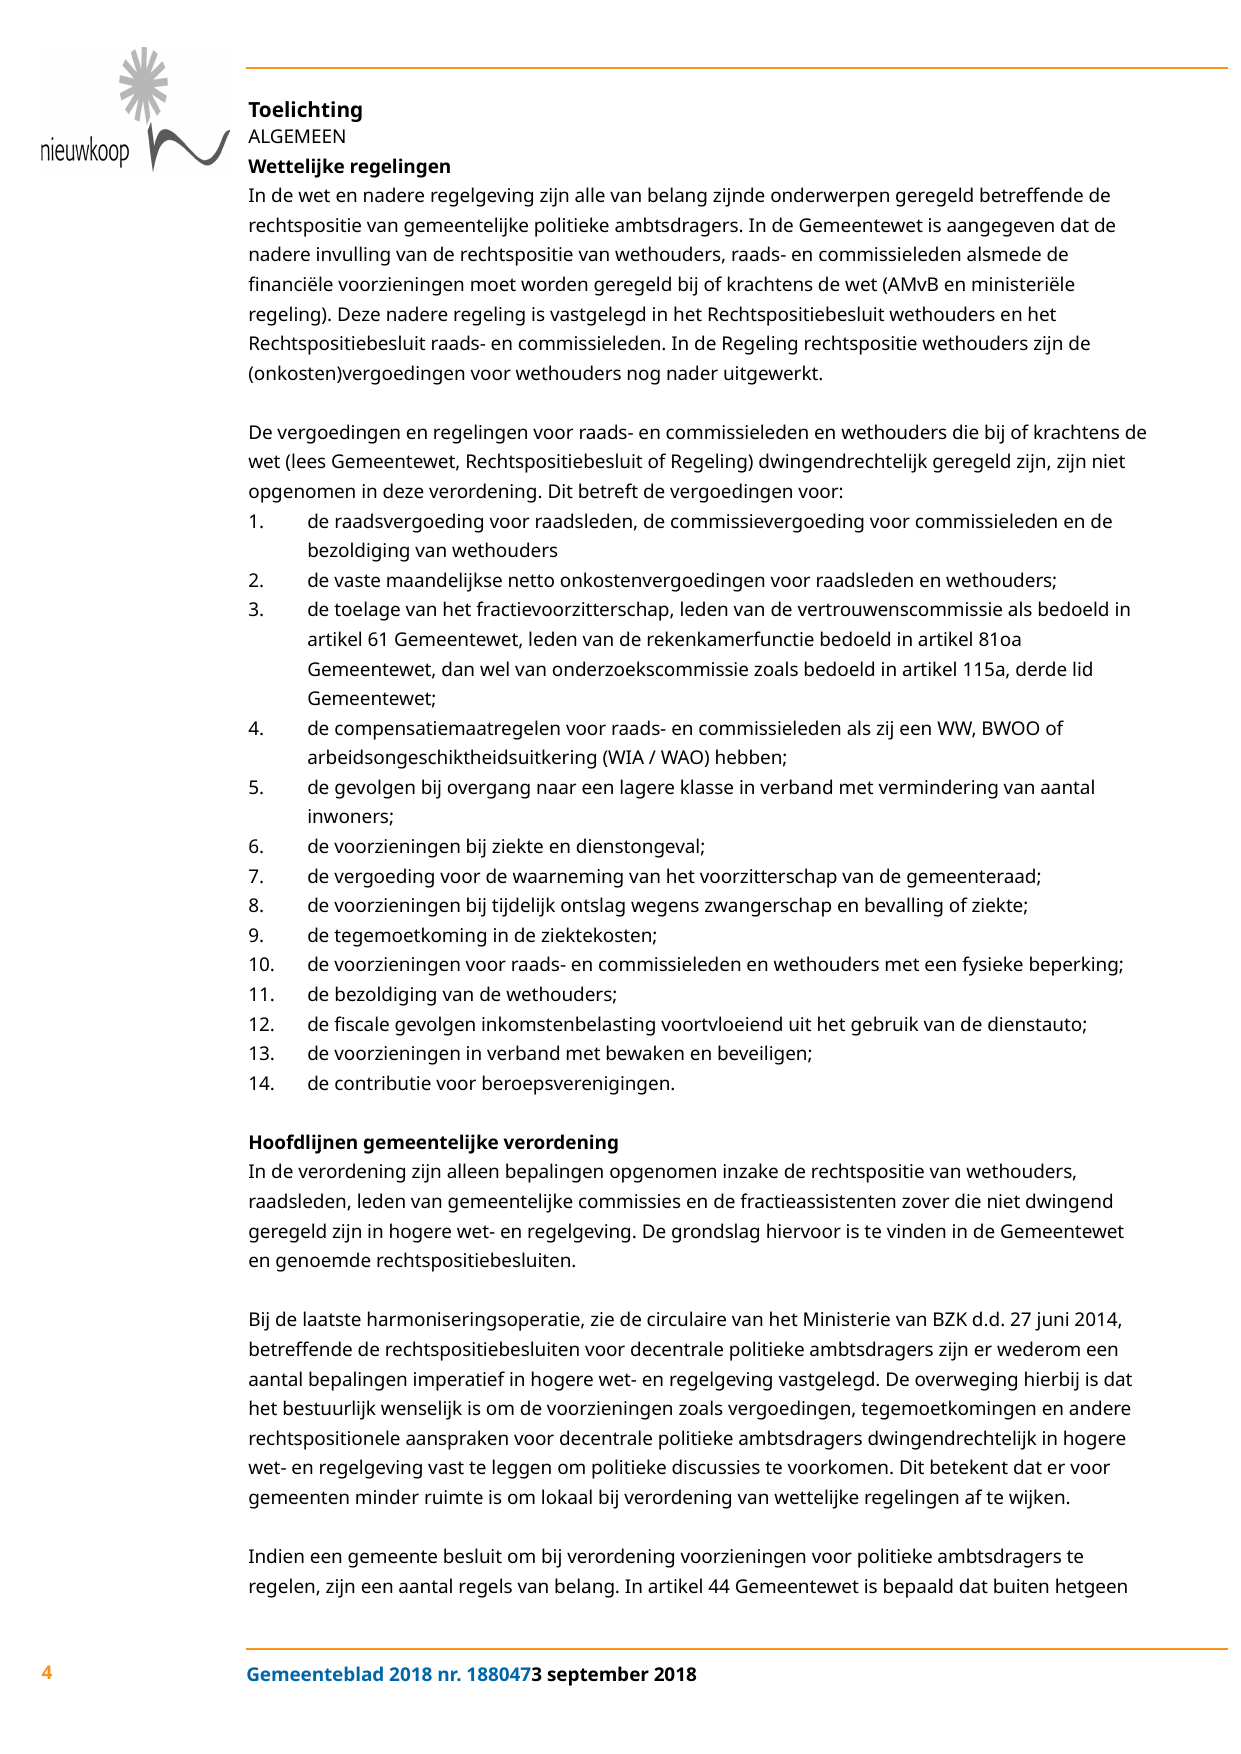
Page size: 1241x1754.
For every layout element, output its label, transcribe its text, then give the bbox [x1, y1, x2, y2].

list de vaste maandelijkse netto onkostenvergoedingen voor raadsleden en wethouders; [248, 567, 1152, 593]
text ALGEMEEN [248, 123, 1152, 149]
list de bezoldiging van de wethouders; [248, 981, 1152, 1007]
text Bij de laatste harmoniseringsoperatie, zie de circulaire van het Ministerie van BZK d.d. 27 juni 2014, betreffende de rechtspositiebesluiten voor decentrale politieke ambtsdragers zijn er wederom een aantal bepalingen imperatief in hogere wet- en regelgeving vastgelegd. De overweging hierbij is dat het bestuurlijk wenselijk is om de voorzieningen zoals vergoedingen, tegemoetkomingen en andere rechtspositionele aanspraken voor decentrale politieke ambtsdragers dwingendrechtelijk in hogere wet- en regelgeving vast te leggen om politieke discussies te voorkomen. Dit betekent dat er voor gemeenten minder ruimte is om lokaal bij verordening van wettelijke regelingen af te wijken. [248, 1307, 1152, 1510]
list de voorzieningen bij tijdelijk ontslag wegens zwangerschap en bevalling of ziekte; [248, 892, 1152, 918]
picture [41, 47, 231, 172]
text Indien een gemeente besluit om bij verordening voorzieningen voor politieke ambtsdragers te regelen, zijn een aantal regels van belang. In artikel 44 Gemeentewet is bepaald dat buiten hetgeen [248, 1543, 1152, 1599]
list de voorzieningen bij ziekte en dienstongeval; [248, 833, 1152, 859]
text In de verordening zijn alleen bepalingen opgenomen inzake de rechtspositie van wethouders, raadsleden, leden van gemeentelijke commissies en de fractieassistenten zover die niet dwingend geregeld zijn in hogere wet- en regelgeving. De grondslag hiervoor is te vinden in de Gemeentewet en genoemde rechtspositiebesluiten. [248, 1159, 1152, 1273]
list de vergoeding voor de waarneming van het voorzitterschap van de gemeenteraad; [248, 863, 1152, 889]
list de toelage van het fractievoorzitterschap, leden van de vertrouwenscommissie als bedoeld in artikel 61 Gemeentewet, leden van de rekenkamerfunctie bedoeld in artikel 81oa Gemeentewet, dan wel van onderzoekscommissie zoals bedoeld in artikel 115a, derde lid Gemeentewet; [248, 597, 1152, 711]
text Hoofdlijnen gemeentelijke verordening [248, 1129, 1152, 1155]
text Toelichting [248, 95, 1152, 123]
list de raadsvergoeding voor raadsleden, de commissievergoeding voor commissieleden en de bezoldiging van wethouders [248, 508, 1152, 563]
list de fiscale gevolgen inkomstenbelasting voortvloeiend uit het gebruik van de dienstauto; [248, 1011, 1152, 1037]
text De vergoedingen en regelingen voor raads- en commissieleden en wethouders die bij of krachtens de wet (lees Gemeentewet, Rechtspositiebesluit of Regeling) dwingendrechtelijk geregeld zijn, zijn niet opgenomen in deze verordening. Dit betreft de vergoedingen voor: [248, 419, 1152, 504]
list de voorzieningen voor raads- en commissieleden en wethouders met een fysieke beperking; [248, 952, 1152, 977]
list de tegemoetkoming in de ziektekosten; [248, 922, 1152, 948]
list de gevolgen bij overgang naar een lagere klasse in verband met vermindering van aantal inwoners; [248, 774, 1152, 829]
text Wettelijke regelingen [248, 153, 1152, 179]
list de contributie voor beroepsverenigingen. [248, 1070, 1152, 1096]
list de voorzieningen in verband met bewaken en beveiligen; [248, 1040, 1152, 1066]
text In de wet en nadere regelgeving zijn alle van belang zijnde onderwerpen geregeld betreffende de rechtspositie van gemeentelijke politieke ambtsdragers. In de Gemeentewet is aangegeven dat de nadere invulling van de rechtspositie van wethouders, raads- en commissieleden alsmede de financiële voorzieningen moet worden geregeld bij of krachtens de wet (AMvB en ministeriële regeling). Deze nadere regeling is vastgelegd in het Rechtspositiebesluit wethouders en het Rechtspositiebesluit raads- en commissieleden. In de Regeling rechtspositie wethouders zijn de (onkosten)vergoedingen voor wethouders nog nader uitgewerkt. [248, 182, 1152, 386]
list de compensatiemaatregelen voor raads- en commissieleden als zij een WW, BWOO of arbeidsongeschiktheidsuitkering (WIA / WAO) hebben; [248, 715, 1152, 770]
